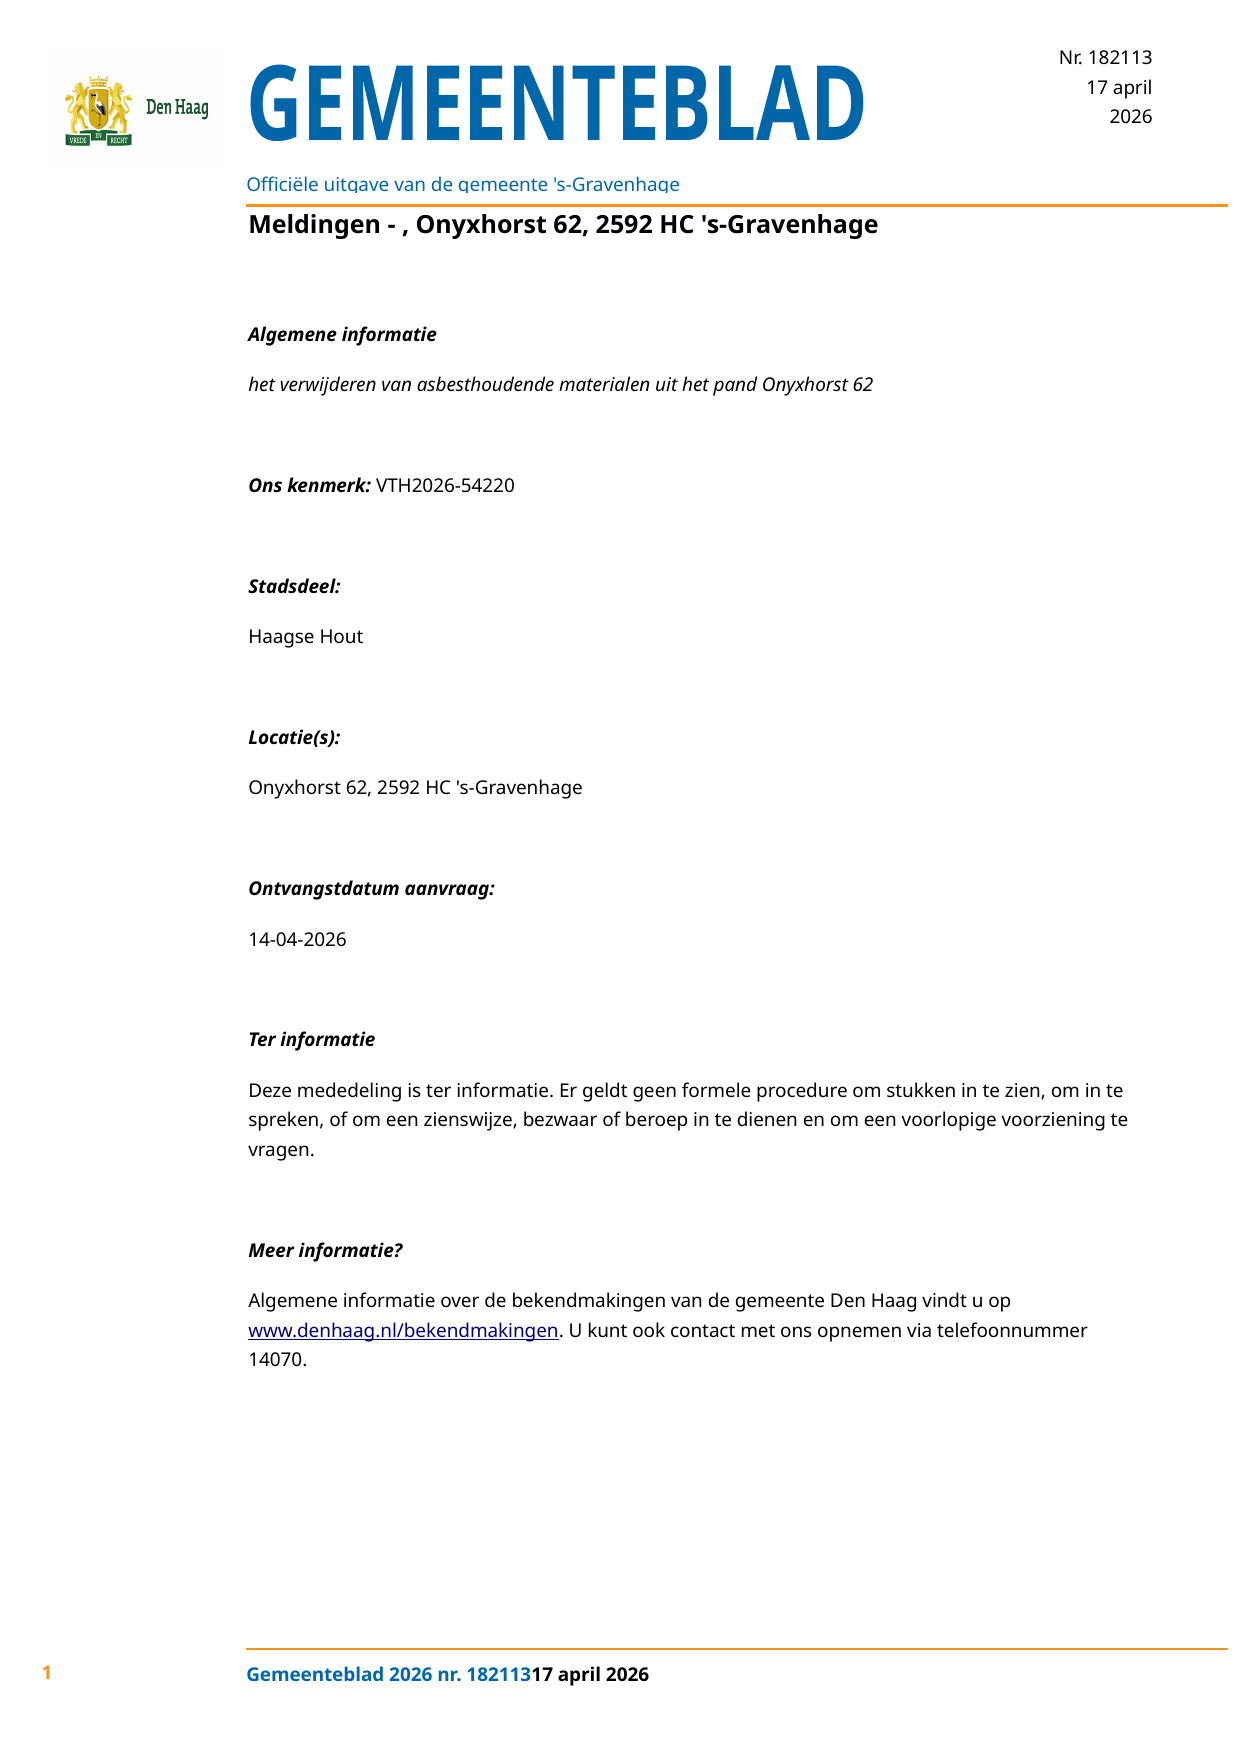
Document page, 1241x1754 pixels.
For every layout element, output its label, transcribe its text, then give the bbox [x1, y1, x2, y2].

text Ter informatie [248, 1027, 1152, 1052]
text Stadsdeel: [248, 573, 1152, 598]
text Onyxhorst 62, 2592 HC 's-Gravenhage [248, 774, 1152, 800]
text Locatie(s): [248, 724, 1152, 750]
text Meer informatie? [248, 1237, 1152, 1263]
text het verwijderen van asbesthoudende materialen uit het pand Onyxhorst 62 [248, 371, 1152, 397]
text Meldingen - , Onyxhorst 62, 2592 HC 's-Gravenhage [248, 207, 1152, 241]
text Ons kenmerk: VTH2026-54220 [248, 472, 1152, 498]
text Ontvangstdatum aanvraag: [248, 875, 1152, 901]
text Haagse Hout [248, 623, 1152, 649]
text Deze mededeling is ter informatie. Er geldt geen formele procedure om stukken in te zien, om in te spreken, of om een zienswijze, bezwaar of beroep in te dienen en om een voorlopige voorziening te vragen. [248, 1077, 1152, 1162]
picture [41, 47, 231, 172]
text Algemene informatie over de bekendmakingen van de gemeente Den Haag vindt u op www.denhaag.nl/bekendmakingen. U kunt ook contact met ons opnemen via telefoonnummer 14070. [248, 1287, 1152, 1372]
text 14-04-2026 [248, 926, 1152, 951]
text Algemene informatie [248, 321, 1152, 346]
